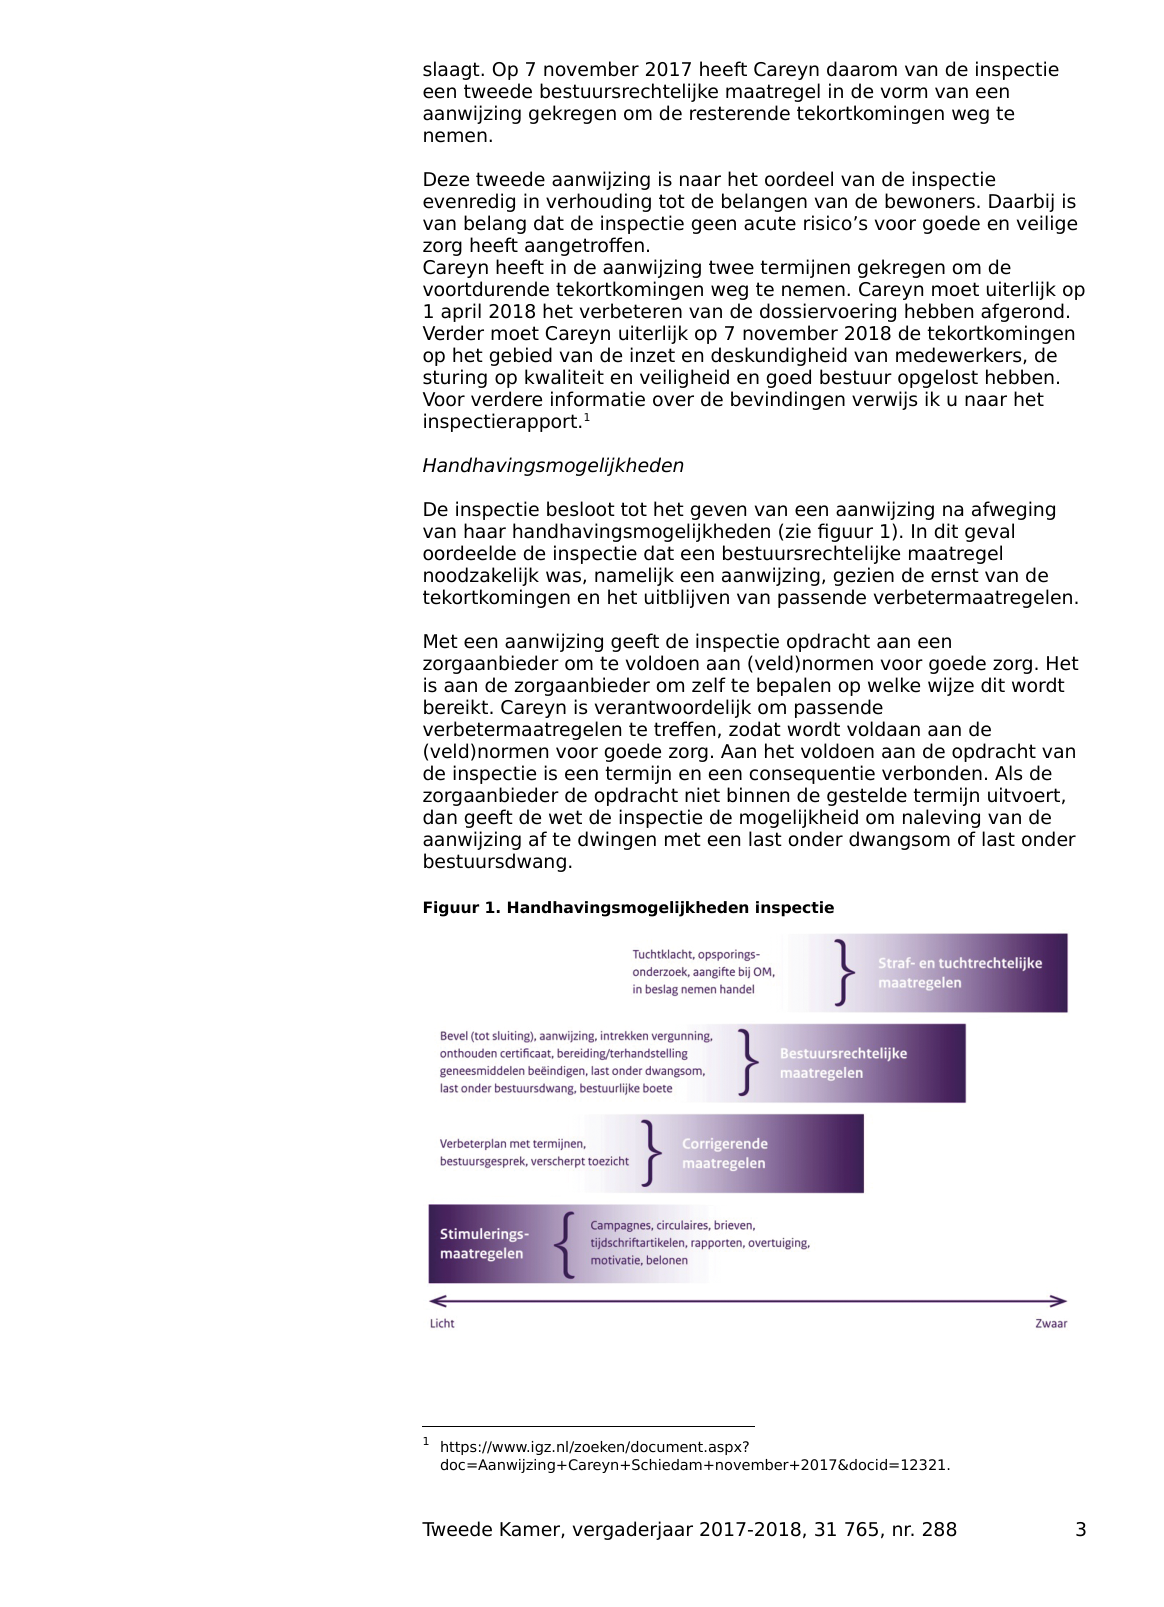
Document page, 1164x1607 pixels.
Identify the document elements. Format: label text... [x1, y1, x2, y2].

text https://www.igz.nl/zoeken/document.aspx?doc=Aanwijzing+Careyn+Schiedam+november+2017&docid=12321. [422, 1435, 1087, 1474]
text De inspectie besloot tot het geven van een aanwijzing na afweging van haar handhavingsmogelijkheden (zie figuur 1). In dit geval oordeelde de inspectie dat een bestuursrechtelijke maatregel noodzakelijk was, namelijk een aanwijzing, gezien de ernst van de tekortkomingen en het uitblijven van passende verbetermaatregelen. [422, 499, 1087, 609]
subtitle Handhavingsmogelijkheden [422, 455, 1087, 477]
text Careyn heeft in de aanwijzing twee termijnen gekregen om de voortdurende tekortkomingen weg te nemen. Careyn moet uiterlijk op 1 april 2018 het verbeteren van de dossiervoering hebben afgerond. Verder moet Careyn uiterlijk op 7 november 2018 de tekortkomingen op het gebied van de inzet en deskundigheid van medewerkers, de sturing op kwaliteit en veiligheid en goed bestuur opgelost hebben. Voor verdere informatie over de bevindingen verwijs ik u naar het inspectierapport. [422, 257, 1087, 433]
picture [422, 929, 1072, 1331]
text Deze tweede aanwijzing is naar het oordeel van de inspectie evenredig in verhouding tot de belangen van de bewoners. Daarbij is van belang dat de inspectie geen acute risico’s voor goede en veilige zorg heeft aangetroffen. [422, 169, 1087, 257]
text Figuur 1. Handhavingsmogelijkheden inspectie [422, 899, 1072, 917]
text Met een aanwijzing geeft de inspectie opdracht aan een zorgaanbieder om te voldoen aan (veld)normen voor goede zorg. Het is aan de zorgaanbieder om zelf te bepalen op welke wijze dit wordt bereikt. Careyn is verantwoordelijk om passende verbetermaatregelen te treffen, zodat wordt voldaan aan de (veld)normen voor goede zorg. Aan het voldoen aan de opdracht van de inspectie is een termijn en een consequentie verbonden. Als de zorgaanbieder de opdracht niet binnen de gestelde termijn uitvoert, dan geeft de wet de inspectie de mogelijkheid om naleving van de aanwijzing af te dwingen met een last onder dwangsom of last onder bestuursdwang. [422, 631, 1087, 873]
text slaagt. Op 7 november 2017 heeft Careyn daarom van de inspectie een tweede bestuursrechtelijke maatregel in de vorm van een aanwijzing gekregen om de resterende tekortkomingen weg te nemen. [422, 59, 1087, 147]
